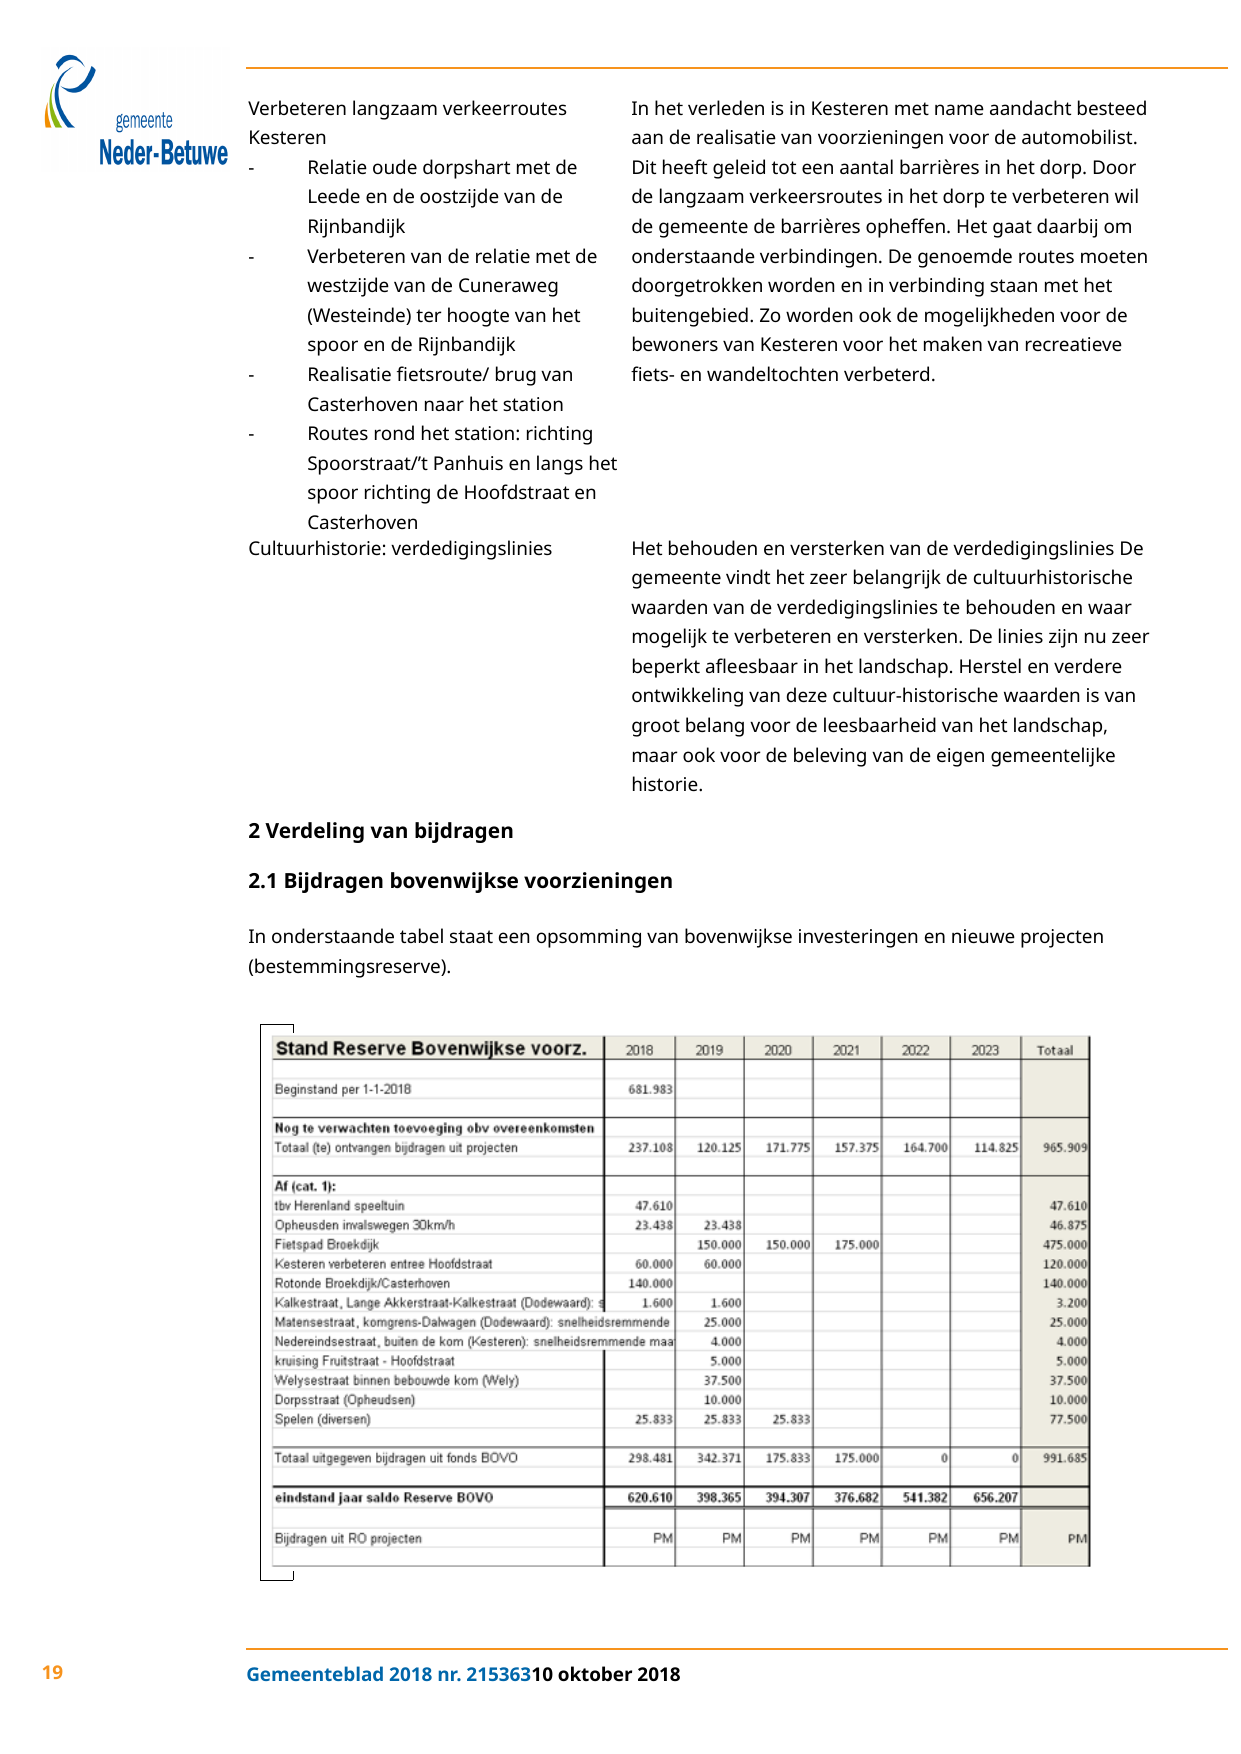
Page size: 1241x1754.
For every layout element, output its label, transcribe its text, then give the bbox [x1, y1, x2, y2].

picture [268, 1033, 1096, 1571]
table_cell Cultuurhistorie: verdedigingslinies [248, 535, 631, 797]
text 2 Verdeling van bijdragen [248, 816, 1152, 845]
table_header In het verleden is in Kesteren met name aandacht besteed aan de realisatie van voorzieningen voor de automobilist. Dit heeft geleid tot een aantal barrières in het dorp. Door de langzaam verkeersroutes in het dorp te verbeteren wil de gemeente de barrières opheffen. Het gaat daarbij om onderstaande verbindingen. De genoemde routes moeten doorgetrokken worden en in verbinding staan met het buitengebied. Zo worden ook de mogelijkheden voor de bewoners van Kesteren voor het maken van recreatieve fiets- en wandeltochten verbeterd. [631, 95, 1152, 535]
table_cell Het behouden en versterken van de verdedigingslinies De gemeente vindt het zeer belangrijk de cultuurhistorische waarden van de verdedigingslinies te behouden en waar mogelijk te verbeteren en versterken. De linies zijn nu zeer beperkt afleesbaar in het landschap. Herstel en verdere ontwikkeling van deze cultuur-historische waarden is van groot belang voor de leesbaarheid van het landschap, maar ook voor de beleving van de eigen gemeentelijke historie. [631, 535, 1152, 797]
text 2.1 Bijdragen bovenwijkse voorzieningen [248, 866, 1152, 894]
text In onderstaande tabel staat een opsomming van bovenwijkse investeringen en nieuwe projecten (bestemmingsreserve). [248, 924, 1152, 979]
picture [41, 47, 231, 172]
table_header Verbeteren langzaam verkeerroutes Kesteren Relatie oude dorpshart met de Leede en de oostzijde van de Rijnbandijk Verbeteren van de relatie met de westzijde van de Cuneraweg (Westeinde) ter hoogte van het spoor en de Rijnbandijk Realisatie fietsroute/ brug van Casterhoven naar het station Routes rond het station: richting Spoorstraat/’t Panhuis en langs het spoor richting de Hoofdstraat en Casterhoven [248, 95, 631, 535]
